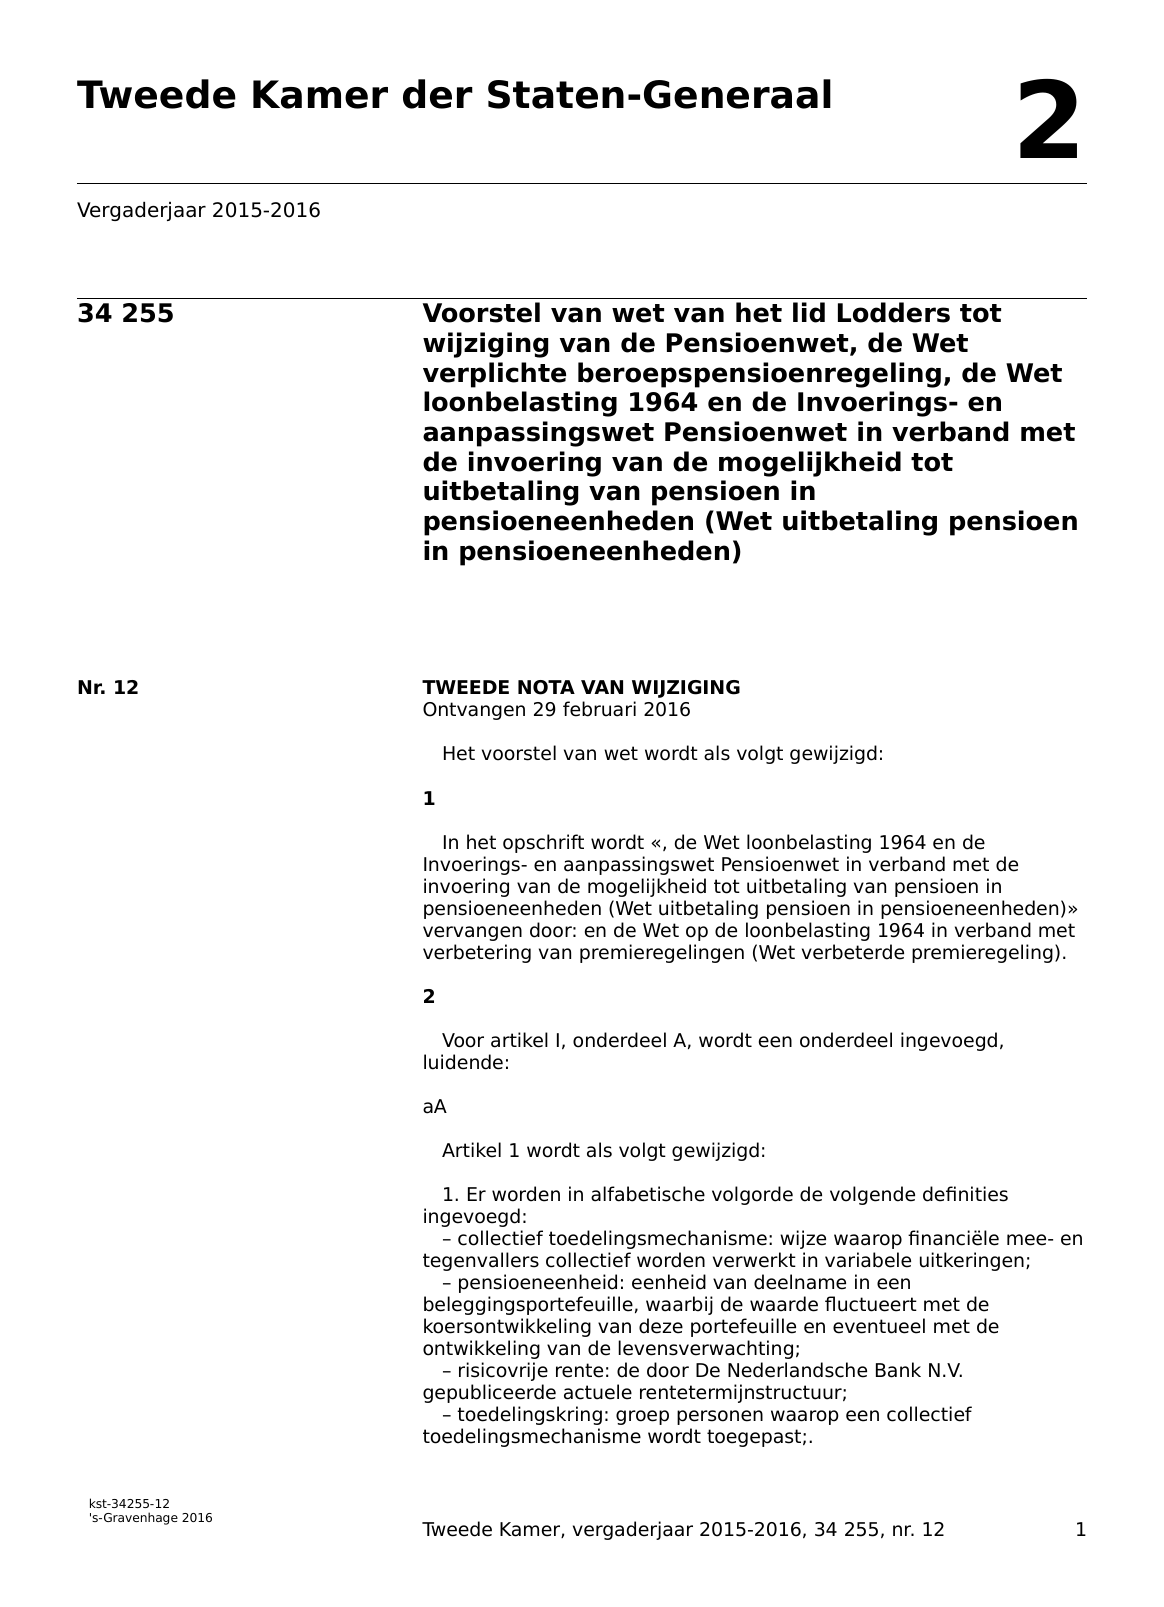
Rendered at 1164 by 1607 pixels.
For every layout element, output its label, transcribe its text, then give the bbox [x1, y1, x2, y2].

subtitle 2 [422, 986, 1087, 1008]
text In het opschrift wordt «, de Wet loonbelasting 1964 en de Invoerings- en aanpassingswet Pensioenwet in verband met de invoering van de mogelijkheid tot uitbetaling van pensioen in pensioeneenheden (Wet uitbetaling pensioen in pensioeneenheden)» vervangen door: en de Wet op de loonbelasting 1964 in verband met verbetering van premieregelingen (Wet verbeterde premieregeling). [422, 832, 1087, 963]
text Ontvangen 29 februari 2016 [422, 699, 1087, 721]
subtitle aA [422, 1096, 1087, 1118]
text – collectief toedelingsmechanisme: wijze waarop financiële mee- en tegenvallers collectief worden verwerkt in variabele uitkeringen; [422, 1228, 1087, 1272]
table_header Tweede Kamer der Staten-Generaal [77, 59, 886, 183]
table_cell Vergaderjaar 2015-2016 [77, 184, 1087, 298]
subtitle 1 [422, 787, 1087, 809]
text Voor artikel I, onderdeel A, wordt een onderdeel ingevoegd, luidende: [422, 1030, 1087, 1074]
text 's-Gravenhage 2016 [88, 1511, 323, 1525]
text Het voorstel van wet wordt als volgt gewijzigd: [422, 743, 1087, 765]
text kst-34255-12 [88, 1497, 323, 1511]
text – pensioeneenheid: eenheid van deelname in een beleggingsportefeuille, waarbij de waarde fluctueert met de koersontwikkeling van deze portefeuille en eventueel met de ontwikkeling van de levensverwachting; [422, 1272, 1087, 1360]
subtitle 34 255 Voorstel van wet van het lid Lodders tot wijziging van de Pensioenwet, de Wet verplichte beroepspensioenregeling, de Wet loonbelasting 1964 en de Invoerings- en aanpassingswet Pensioenwet in verband met de invoering van de mogelijkheid tot uitbetaling van pensioen in pensioeneenheden (Wet uitbetaling pensioen in pensioeneenheden) [77, 299, 1087, 566]
text Artikel 1 wordt als volgt gewijzigd: [422, 1140, 1087, 1162]
text 1. Er worden in alfabetische volgorde de volgende definities ingevoegd: [422, 1184, 1087, 1228]
text – toedelingskring: groep personen waarop een collectief toedelingsmechanisme wordt toegepast;. [422, 1404, 1087, 1448]
table_header 2 [886, 59, 1087, 183]
text – risicovrije rente: de door De Nederlandsche Bank N.V. gepubliceerde actuele rentetermijnstructuur; [422, 1360, 1087, 1404]
subtitle Nr. 12 TWEEDE NOTA VAN WIJZIGING [77, 677, 1087, 699]
